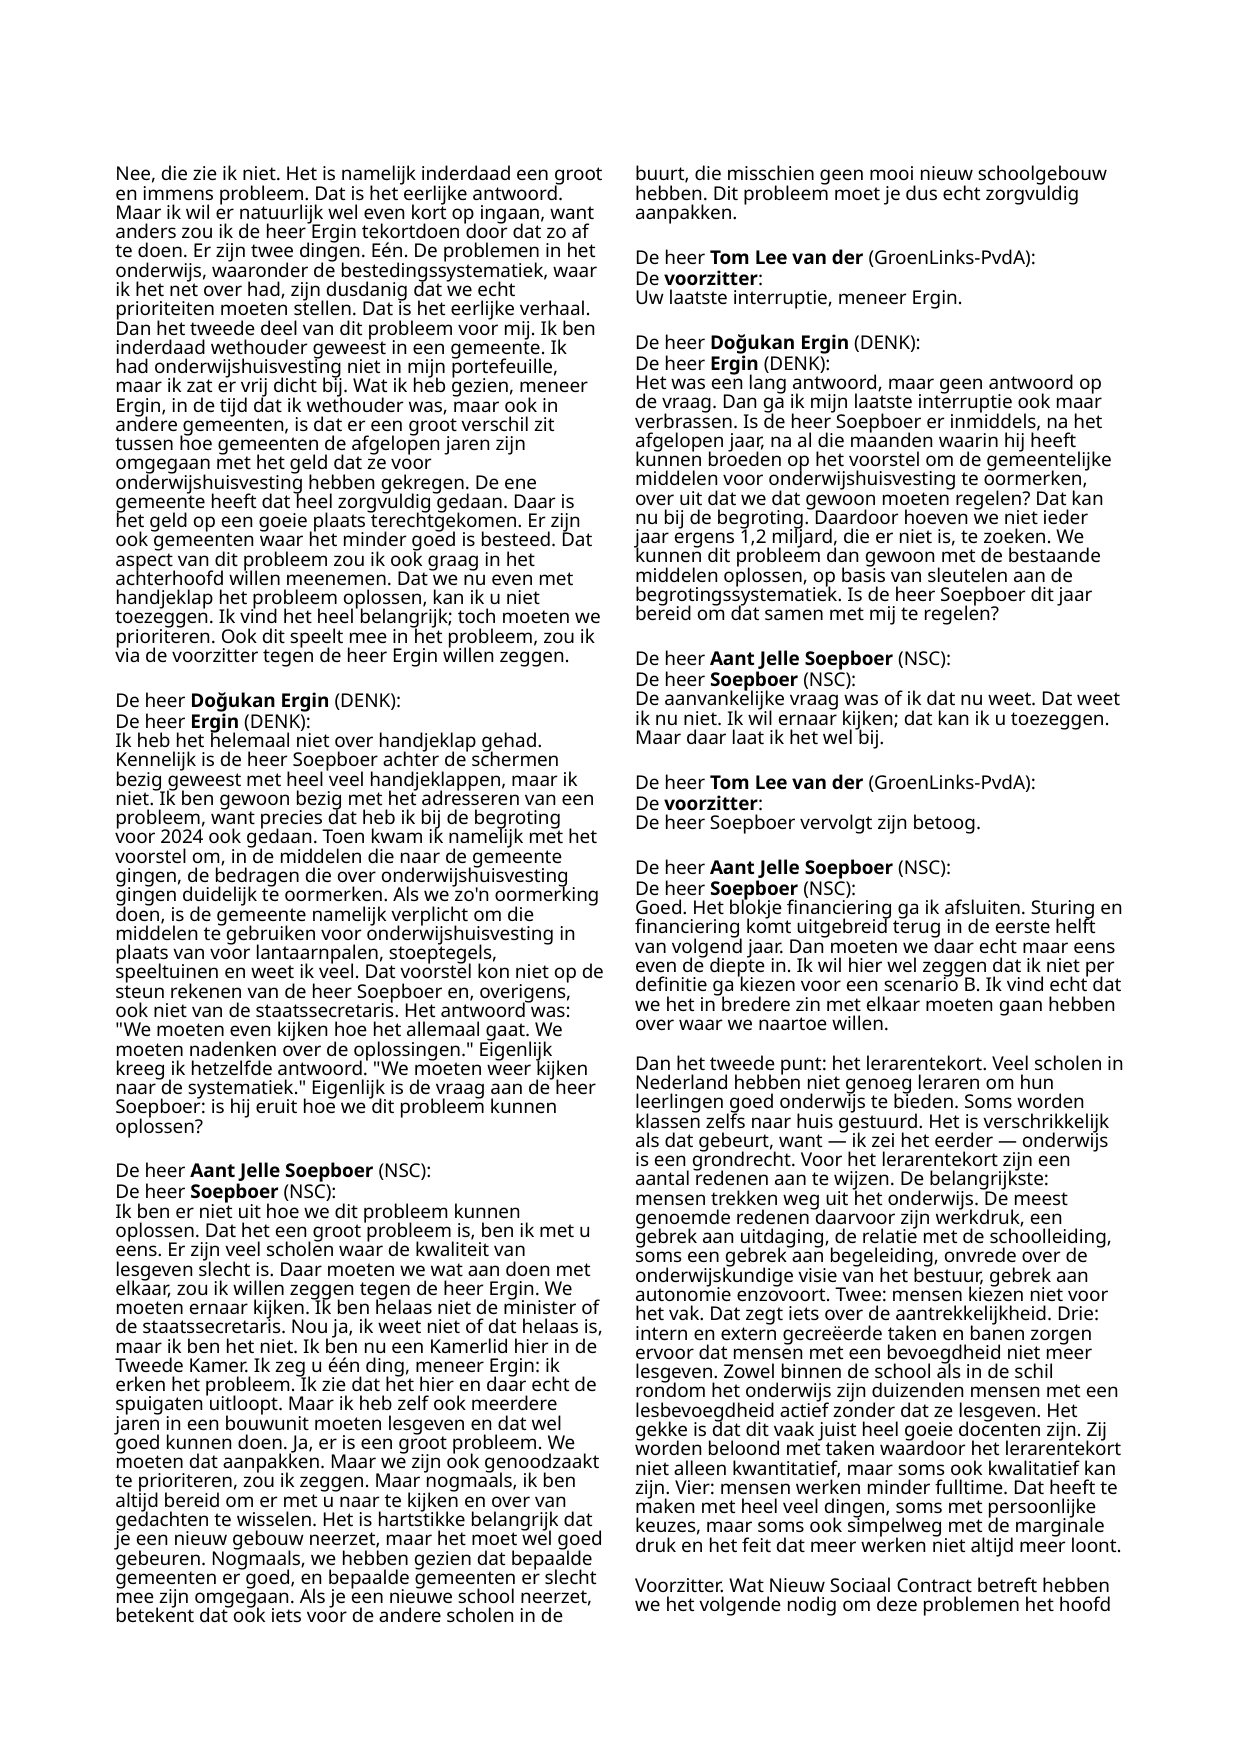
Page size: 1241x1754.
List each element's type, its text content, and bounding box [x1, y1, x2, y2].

text De heer Aant Jelle Soepboer (NSC): [635, 645, 1125, 671]
text De heer Soepboer (NSC): [115, 1183, 605, 1203]
text Uw laatste interruptie, meneer Ergin. [635, 289, 1125, 308]
text buurt, die misschien geen mooi nieuw schoolgebouw hebben. Dit probleem moet je dus echt zorgvuldig aanpakken. [635, 165, 1125, 223]
text Goed. Het blokje financiering ga ik afsluiten. Sturing en financiering komt uitgebreid terug in de eerste helft van volgend jaar. Dan moeten we daar echt maar eens even de diepte in. Ik wil hier wel zeggen dat ik niet per definitie ga kiezen voor een scenario B. Ik vind echt dat we het in bredere zin met elkaar moeten gaan hebben over waar we naartoe willen. [635, 899, 1125, 1034]
text De heer Ergin (DENK): [115, 713, 605, 732]
text De heer Soepboer vervolgt zijn betoog. [635, 814, 1125, 833]
text De heer Tom Lee van der (GroenLinks-PvdA): [635, 244, 1125, 270]
text Nee, die zie ik niet. Het is namelijk inderdaad een groot en immens probleem. Dat is het eerlijke antwoord. Maar ik wil er natuurlijk wel even kort op ingaan, want anders zou ik de heer Ergin tekortdoen door dat zo af te doen. Er zijn twee dingen. Eén. De problemen in het onderwijs, waaronder de bestedingssystematiek, waar ik het net over had, zijn dusdanig dat we echt prioriteiten moeten stellen. Dat is het eerlijke verhaal. Dan het tweede deel van dit probleem voor mij. Ik ben inderdaad wethouder geweest in een gemeente. Ik had onderwijshuisvesting niet in mijn portefeuille, maar ik zat er vrij dicht bij. Wat ik heb gezien, meneer Ergin, in de tijd dat ik wethouder was, maar ook in andere gemeenten, is dat er een groot verschil zit tussen hoe gemeenten de afgelopen jaren zijn omgegaan met het geld dat ze voor onderwijshuisvesting hebben gekregen. De ene gemeente heeft dat heel zorgvuldig gedaan. Daar is het geld op een goeie plaats terechtgekomen. Er zijn ook gemeenten waar het minder goed is besteed. Dat aspect van dit probleem zou ik ook graag in het achterhoofd willen meenemen. Dat we nu even met handjeklap het probleem oplossen, kan ik u niet toezeggen. Ik vind het heel belangrijk; toch moeten we prioriteren. Ook dit speelt mee in het probleem, zou ik via de voorzitter tegen de heer Ergin willen zeggen. [115, 165, 605, 666]
text De heer Soepboer (NSC): [635, 880, 1125, 899]
text Ik ben er niet uit hoe we dit probleem kunnen oplossen. Dat het een groot probleem is, ben ik met u eens. Er zijn veel scholen waar de kwaliteit van lesgeven slecht is. Daar moeten we wat aan doen met elkaar, zou ik willen zeggen tegen de heer Ergin. We moeten ernaar kijken. Ik ben helaas niet de minister of de staatssecretaris. Nou ja, ik weet niet of dat helaas is, maar ik ben het niet. Ik ben nu een Kamerlid hier in de Tweede Kamer. Ik zeg u één ding, meneer Ergin: ik erken het probleem. Ik zie dat het hier en daar echt de spuigaten uitloopt. Maar ik heb zelf ook meerdere jaren in een bouwunit moeten lesgeven en dat wel goed kunnen doen. Ja, er is een groot probleem. We moeten dat aanpakken. Maar we zijn ook genoodzaakt te prioriteren, zou ik zeggen. Maar nogmaals, ik ben altijd bereid om er met u naar te kijken en over van gedachten te wisselen. Het is hartstikke belangrijk dat je een nieuw gebouw neerzet, maar het moet wel goed gebeuren. Nogmaals, we hebben gezien dat bepaalde gemeenten er goed, en bepaalde gemeenten er slecht mee zijn omgegaan. Als je een nieuwe school neerzet, betekent dat ook iets voor de andere scholen in de [115, 1203, 605, 1627]
text De heer Doğukan Ergin (DENK): [635, 329, 1125, 355]
text De heer Doğukan Ergin (DENK): [115, 687, 605, 713]
text Voorzitter. Wat Nieuw Sociaal Contract betreft hebben we het volgende nodig om deze problemen het hoofd [635, 1577, 1125, 1615]
text Het was een lang antwoord, maar geen antwoord op de vraag. Dan ga ik mijn laatste interruptie ook maar verbrassen. Is de heer Soepboer er inmiddels, na het afgelopen jaar, na al die maanden waarin hij heeft kunnen broeden op het voorstel om de gemeentelijke middelen voor onderwijshuisvesting te oormerken, over uit dat we dat gewoon moeten regelen? Dat kan nu bij de begroting. Daardoor hoeven we niet ieder jaar ergens 1,2 miljard, die er niet is, te zoeken. We kunnen dit probleem dan gewoon met de bestaande middelen oplossen, op basis van sleutelen aan de begrotingssystematiek. Is de heer Soepboer dit jaar bereid om dat samen met mij te regelen? [635, 374, 1125, 624]
text De aanvankelijke vraag was of ik dat nu weet. Dat weet ik nu niet. Ik wil ernaar kijken; dat kan ik u toezeggen. Maar daar laat ik het wel bij. [635, 690, 1125, 748]
text De heer Aant Jelle Soepboer (NSC): [635, 854, 1125, 880]
text De heer Soepboer (NSC): [635, 671, 1125, 690]
text De voorzitter: [635, 795, 1125, 814]
text De heer Aant Jelle Soepboer (NSC): [115, 1158, 605, 1183]
text Ik heb het helemaal niet over handjeklap gehad. Kennelijk is de heer Soepboer achter de schermen bezig geweest met heel veel handjeklappen, maar ik niet. Ik ben gewoon bezig met het adresseren van een probleem, want precies dat heb ik bij de begroting voor 2024 ook gedaan. Toen kwam ik namelijk met het voorstel om, in de middelen die naar de gemeente gingen, de bedragen die over onderwijshuisvesting gingen duidelijk te oormerken. Als we zo'n oormerking doen, is de gemeente namelijk verplicht om die middelen te gebruiken voor onderwijshuisvesting in plaats van voor lantaarnpalen, stoeptegels, speeltuinen en weet ik veel. Dat voorstel kon niet op de steun rekenen van de heer Soepboer en, overigens, ook niet van de staatssecretaris. Het antwoord was: "We moeten even kijken hoe het allemaal gaat. We moeten nadenken over de oplossingen." Eigenlijk kreeg ik hetzelfde antwoord. "We moeten weer kijken naar de systematiek." Eigenlijk is de vraag aan de heer Soepboer: is hij eruit hoe we dit probleem kunnen oplossen? [115, 732, 605, 1137]
text De heer Ergin (DENK): [635, 355, 1125, 374]
text De voorzitter: [635, 270, 1125, 289]
text Dan het tweede punt: het lerarentekort. Veel scholen in Nederland hebben niet genoeg leraren om hun leerlingen goed onderwijs te bieden. Soms worden klassen zelfs naar huis gestuurd. Het is verschrikkelijk als dat gebeurt, want — ik zei het eerder — onderwijs is een grondrecht. Voor het lerarentekort zijn een aantal redenen aan te wijzen. De belangrijkste: mensen trekken weg uit het onderwijs. De meest genoemde redenen daarvoor zijn werkdruk, een gebrek aan uitdaging, de relatie met de schoolleiding, soms een gebrek aan begeleiding, onvrede over de onderwijskundige visie van het bestuur, gebrek aan autonomie enzovoort. Twee: mensen kiezen niet voor het vak. Dat zegt iets over de aantrekkelijkheid. Drie: intern en extern gecreëerde taken en banen zorgen ervoor dat mensen met een bevoegdheid niet meer lesgeven. Zowel binnen de school als in de schil rondom het onderwijs zijn duizenden mensen met een lesbevoegdheid actief zonder dat ze lesgeven. Het gekke is dat dit vaak juist heel goeie docenten zijn. Zij worden beloond met taken waardoor het lerarentekort niet alleen kwantitatief, maar soms ook kwalitatief kan zijn. Vier: mensen werken minder fulltime. Dat heeft te maken met heel veel dingen, soms met persoonlijke keuzes, maar soms ook simpelweg met de marginale druk en het feit dat meer werken niet altijd meer loont. [635, 1055, 1125, 1556]
text De heer Tom Lee van der (GroenLinks-PvdA): [635, 769, 1125, 795]
